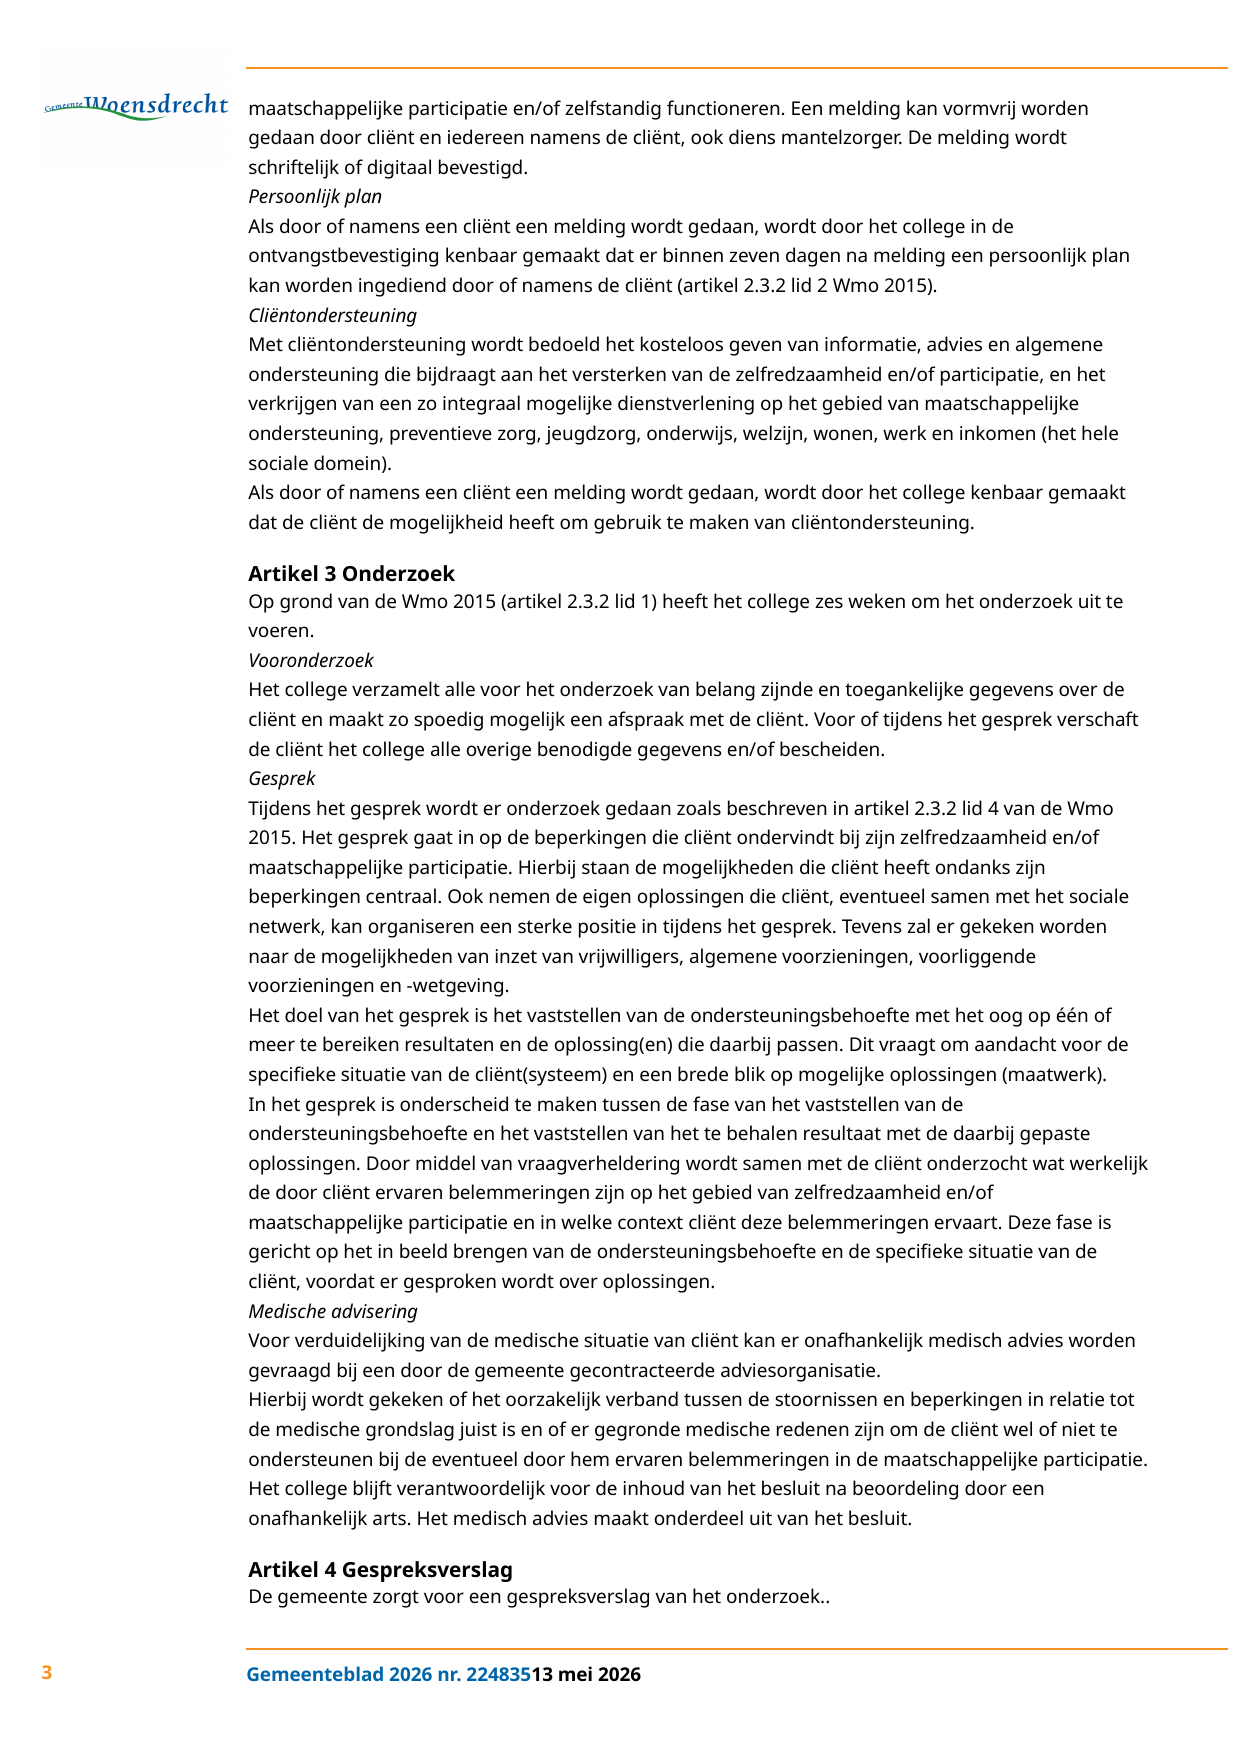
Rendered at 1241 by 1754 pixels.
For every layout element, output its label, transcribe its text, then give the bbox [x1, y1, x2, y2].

text Artikel 4 Gespreksverslag [248, 1555, 1152, 1584]
picture [41, 47, 231, 172]
text Met cliëntondersteuning wordt bedoeld het kosteloos geven van informatie, advies en algemene ondersteuning die bijdraagt aan het versterken van de zelfredzaamheid en/of participatie, en het verkrijgen van een zo integraal mogelijke dienstverlening op het gebied van maatschappelijke ondersteuning, preventieve zorg, jeugdzorg, onderwijs, welzijn, wonen, werk en inkomen (het hele sociale domein). [248, 331, 1152, 476]
text Hierbij wordt gekeken of het oorzakelijk verband tussen de stoornissen en beperkingen in relatie tot de medische grondslag juist is en of er gegronde medische redenen zijn om de cliënt wel of niet te ondersteunen bij de eventueel door hem ervaren belemmeringen in de maatschappelijke participatie. Het college blijft verantwoordelijk voor de inhoud van het besluit na beoordeling door een onafhankelijk arts. Het medisch advies maakt onderdeel uit van het besluit. [248, 1387, 1152, 1531]
text Als door of namens een cliënt een melding wordt gedaan, wordt door het college in de ontvangstbevestiging kenbaar gemaakt dat er binnen zeven dagen na melding een persoonlijk plan kan worden ingediend door of namens de cliënt (artikel 2.3.2 lid 2 Wmo 2015). [248, 213, 1152, 298]
text Voor verduidelijking van de medische situatie van cliënt kan er onafhankelijk medisch advies worden gevraagd bij een door de gemeente gecontracteerde adviesorganisatie. [248, 1327, 1152, 1383]
text Gesprek [248, 765, 1152, 791]
text Het doel van het gesprek is het vaststellen van de ondersteuningsbehoefte met het oog op één of meer te bereiken resultaten en de oplossing(en) die daarbij passen. Dit vraagt om aandacht voor de specifieke situatie van de cliënt(systeem) en een brede blik op mogelijke oplossingen (maatwerk). [248, 1002, 1152, 1087]
text Artikel 3 Onderzoek [248, 559, 1152, 588]
text In het gesprek is onderscheid te maken tussen de fase van het vaststellen van de ondersteuningsbehoefte en het vaststellen van het te behalen resultaat met de daarbij gepaste oplossingen. Door middel van vraagverheldering wordt samen met de cliënt onderzocht wat werkelijk de door cliënt ervaren belemmeringen zijn op het gebied van zelfredzaamheid en/of maatschappelijke participatie en in welke context cliënt deze belemmeringen ervaart. Deze fase is gericht op het in beeld brengen van de ondersteuningsbehoefte en de specifieke situatie van de cliënt, voordat er gesproken wordt over oplossingen. [248, 1091, 1152, 1294]
text Tijdens het gesprek wordt er onderzoek gedaan zoals beschreven in artikel 2.3.2 lid 4 van de Wmo 2015. Het gesprek gaat in op de beperkingen die cliënt ondervindt bij zijn zelfredzaamheid en/of maatschappelijke participatie. Hierbij staan de mogelijkheden die cliënt heeft ondanks zijn beperkingen centraal. Ook nemen de eigen oplossingen die cliënt, eventueel samen met het sociale netwerk, kan organiseren een sterke positie in tijdens het gesprek. Tevens zal er gekeken worden naar de mogelijkheden van inzet van vrijwilligers, algemene voorzieningen, voorliggende voorzieningen en -wetgeving. [248, 795, 1152, 998]
text Het college verzamelt alle voor het onderzoek van belang zijnde en toegankelijke gegevens over de cliënt en maakt zo spoedig mogelijk een afspraak met de cliënt. Voor of tijdens het gesprek verschaft de cliënt het college alle overige benodigde gegevens en/of bescheiden. [248, 677, 1152, 761]
text Als door of namens een cliënt een melding wordt gedaan, wordt door het college kenbaar gemaakt dat de cliënt de mogelijkheid heeft om gebruik te maken van cliëntondersteuning. [248, 479, 1152, 535]
text Cliëntondersteuning [248, 302, 1152, 328]
text Medische advisering [248, 1298, 1152, 1323]
text maatschappelijke participatie en/of zelfstandig functioneren. Een melding kan vormvrij worden gedaan door cliënt en iedereen namens de cliënt, ook diens mantelzorger. De melding wordt schriftelijk of digitaal bevestigd. [248, 95, 1152, 180]
text Persoonlijk plan [248, 183, 1152, 209]
text Vooronderzoek [248, 647, 1152, 673]
text Op grond van de Wmo 2015 (artikel 2.3.2 lid 1) heeft het college zes weken om het onderzoek uit te voeren. [248, 588, 1152, 643]
text De gemeente zorgt voor een gespreksverslag van het onderzoek.. [248, 1584, 1152, 1609]
